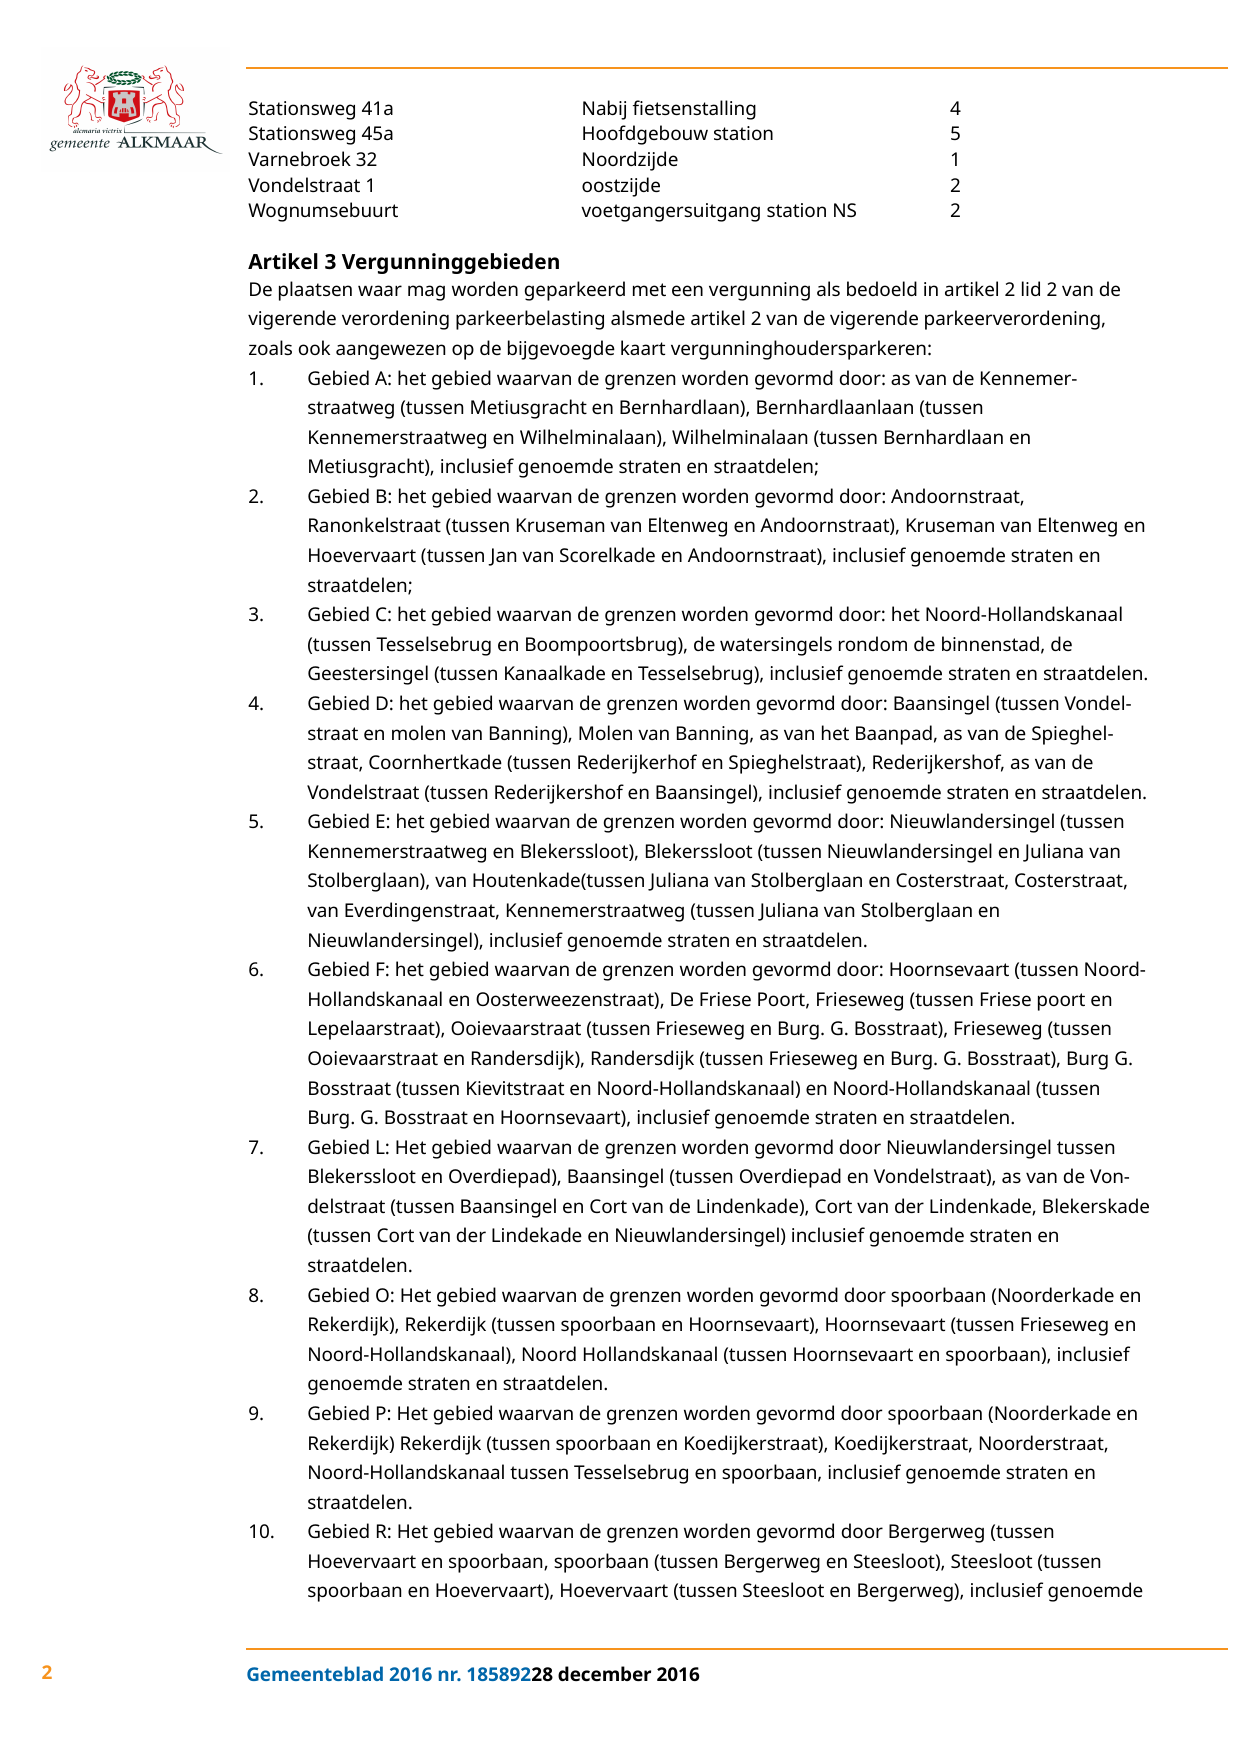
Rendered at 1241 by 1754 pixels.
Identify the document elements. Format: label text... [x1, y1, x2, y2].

list Gebied A: het gebied waarvan de grenzen worden gevormd door: as van de Kennemer-straatweg (tussen Metiusgracht en Bernhardlaan), Bernhardlaanlaan (tussen Kennemerstraatweg en Wilhelminalaan), Wilhelminalaan (tussen Bernhardlaan en Metiusgracht), inclusief genoemde straten en straatdelen; [248, 365, 1152, 479]
list Gebied C: het gebied waarvan de grenzen worden gevormd door: het Noord-Hollandskanaal (tussen Tesselsebrug en Boompoortsbrug), de watersingels rondom de binnenstad, de Geestersingel (tussen Kanaalkade en Tesselsebrug), inclusief genoemde straten en straatdelen. [248, 601, 1152, 686]
table_cell 2 [950, 198, 1152, 223]
table_cell 1 [950, 146, 1152, 172]
text De plaatsen waar mag worden geparkeerd met een vergunning als bedoeld in artikel 2 lid 2 van de vigerende verordening parkeerbelasting alsmede artikel 2 van de vigerende parkeerverordening, zoals ook aangewezen op de bijgevoegde kaart vergunninghoudersparkeren: [248, 276, 1152, 361]
table_cell Wognumsebuurt [248, 198, 581, 223]
list Gebied P: Het gebied waarvan de grenzen worden gevormd door spoorbaan (Noorderkade en Rekerdijk) Rekerdijk (tussen spoorbaan en Koedijkerstraat), Koedijkerstraat, Noorderstraat, Noord-Hollandskanaal tussen Tesselsebrug en spoorbaan, inclusief genoemde straten en straatdelen. [248, 1400, 1152, 1514]
list Gebied E: het gebied waarvan de grenzen worden gevormd door: Nieuwlandersingel (tussen Kennemerstraatweg en Blekerssloot), Blekerssloot (tussen Nieuwlandersingel en Juliana van Stolberglaan), van Houtenkade(tussen Juliana van Stolberglaan en Costerstraat, Costerstraat, van Everdingenstraat, Kennemerstraatweg (tussen Juliana van Stolberglaan en Nieuwlandersingel), inclusief genoemde straten en straatdelen. [248, 808, 1152, 952]
table_cell 5 [950, 121, 1152, 146]
table_cell Stationsweg 45a [248, 121, 581, 146]
list Gebied F: het gebied waarvan de grenzen worden gevormd door: Hoornsevaart (tussen Noord-Hollandskanaal en Oosterweezenstraat), De Friese Poort, Frieseweg (tussen Friese poort en Lepelaarstraat), Ooievaarstraat (tussen Frieseweg en Burg. G. Bosstraat), Frieseweg (tussen Ooievaarstraat en Randersdijk), Randersdijk (tussen Frieseweg en Burg. G. Bosstraat), Burg G. Bosstraat (tussen Kievitstraat en Noord-Hollandskanaal) en Noord-Hollandskanaal (tussen Burg. G. Bosstraat en Hoornsevaart), inclusief genoemde straten en straatdelen. [248, 956, 1152, 1130]
list Gebied D: het gebied waarvan de grenzen worden gevormd door: Baansingel (tussen Vondel-straat en molen van Banning), Molen van Banning, as van het Baanpad, as van de Spieghel-straat, Coornhertkade (tussen Rederijkerhof en Spieghelstraat), Rederijkershof, as van de Vondelstraat (tussen Rederijkershof en Baansingel), inclusief genoemde straten en straatdelen. [248, 690, 1152, 804]
text Artikel 3 Vergunninggebieden [248, 247, 1152, 276]
table_cell oostzijde [581, 172, 950, 198]
table_cell Varnebroek 32 [248, 146, 581, 172]
table_cell Nabij fietsenstalling [581, 95, 950, 121]
table_cell Noordzijde [581, 146, 950, 172]
table_cell 2 [950, 172, 1152, 198]
table_cell Hoofdgebouw station [581, 121, 950, 146]
list Gebied L: Het gebied waarvan de grenzen worden gevormd door Nieuwlandersingel tussen Blekerssloot en Overdiepad), Baansingel (tussen Overdiepad en Vondelstraat), as van de Von-delstraat (tussen Baansingel en Cort van de Lindenkade), Cort van der Lindenkade, Blekerskade (tussen Cort van der Lindekade en Nieuwlandersingel) inclusief genoemde straten en straatdelen. [248, 1134, 1152, 1278]
table_cell 4 [950, 95, 1152, 121]
table_cell Stationsweg 41a [248, 95, 581, 121]
picture [41, 47, 231, 172]
table_cell Vondelstraat 1 [248, 172, 581, 198]
list Gebied O: Het gebied waarvan de grenzen worden gevormd door spoorbaan (Noorderkade en Rekerdijk), Rekerdijk (tussen spoorbaan en Hoornsevaart), Hoornsevaart (tussen Frieseweg en Noord-Hollandskanaal), Noord Hollandskanaal (tussen Hoornsevaart en spoorbaan), inclusief genoemde straten en straatdelen. [248, 1282, 1152, 1396]
list Gebied B: het gebied waarvan de grenzen worden gevormd door: Andoornstraat, Ranonkelstraat (tussen Kruseman van Eltenweg en Andoornstraat), Kruseman van Eltenweg en Hoevervaart (tussen Jan van Scorelkade en Andoornstraat), inclusief genoemde straten en straatdelen; [248, 483, 1152, 597]
table_cell voetgangersuitgang station NS [581, 198, 950, 223]
list Gebied R: Het gebied waarvan de grenzen worden gevormd door Bergerweg (tussen Hoevervaart en spoorbaan, spoorbaan (tussen Bergerweg en Steesloot), Steesloot (tussen spoorbaan en Hoevervaart), Hoevervaart (tussen Steesloot en Bergerweg), inclusief genoemde [248, 1518, 1152, 1603]
